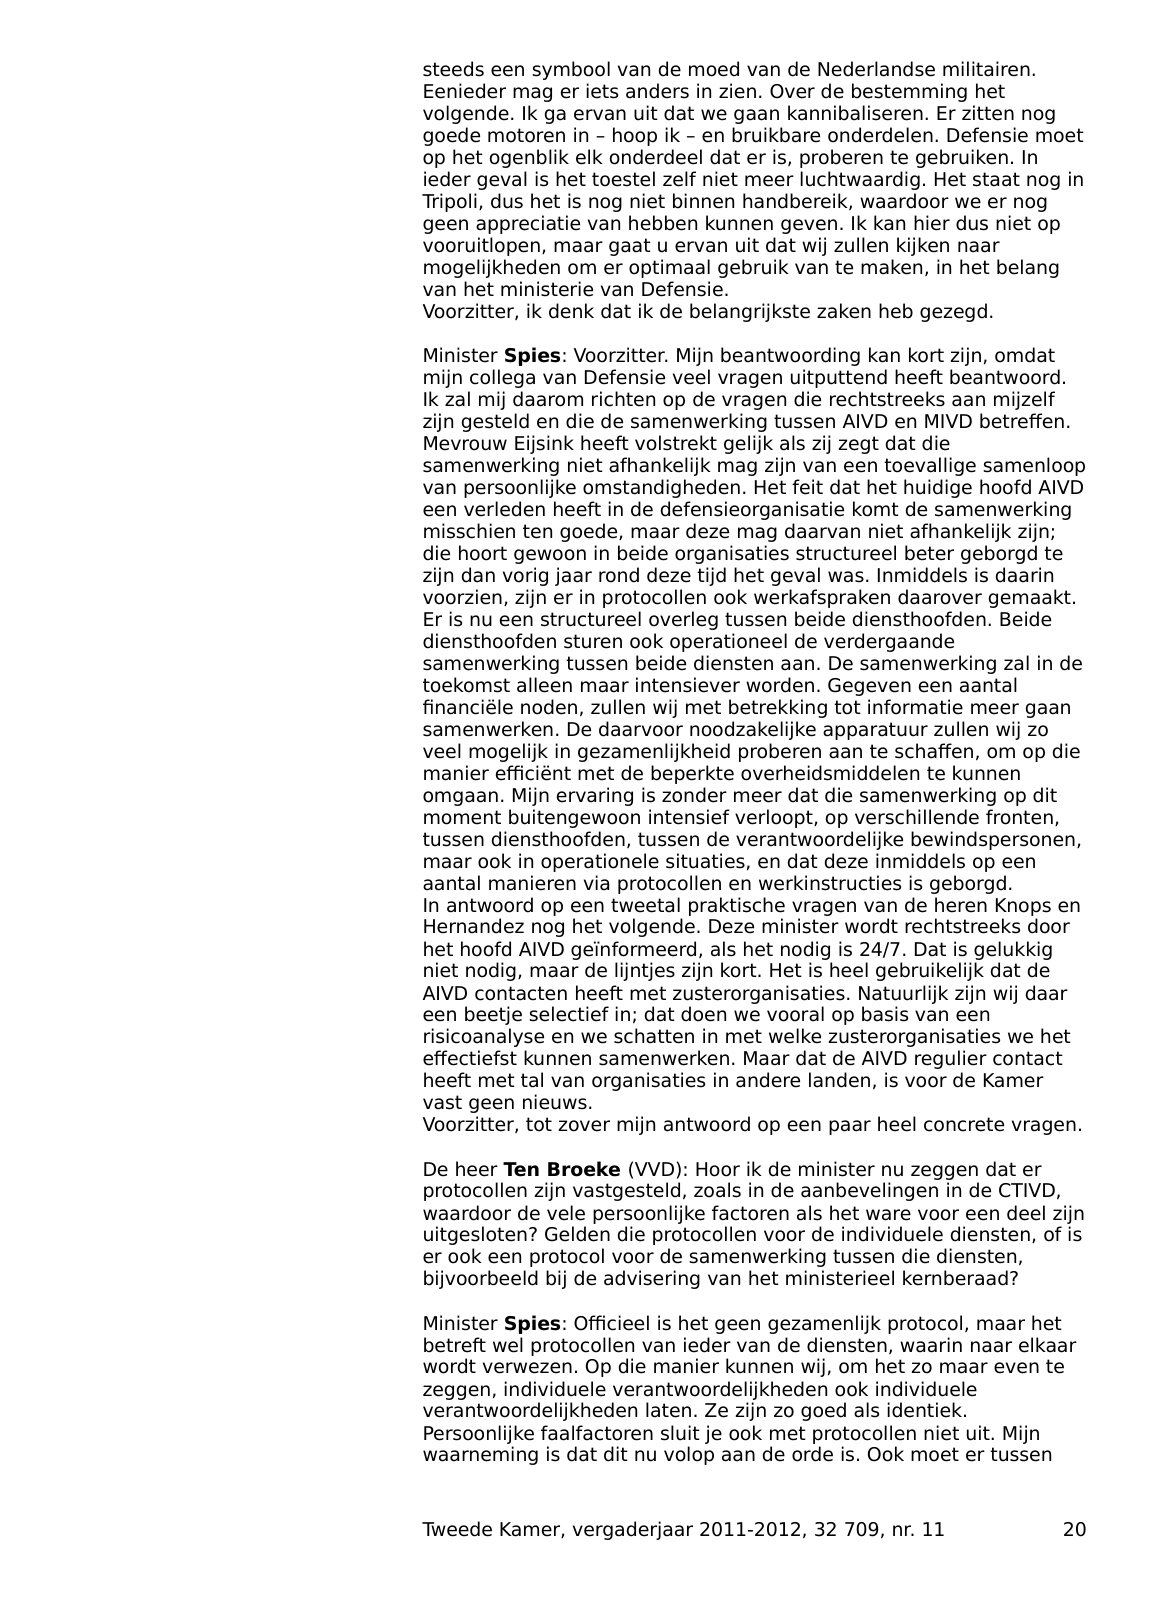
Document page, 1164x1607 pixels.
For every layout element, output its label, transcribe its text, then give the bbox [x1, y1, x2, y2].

text steeds een symbool van de moed van de Nederlandse militairen. Eenieder mag er iets anders in zien. Over de bestemming het volgende. Ik ga ervan uit dat we gaan kannibaliseren. Er zitten nog goede motoren in – hoop ik – en bruikbare onderdelen. Defensie moet op het ogenblik elk onderdeel dat er is, proberen te gebruiken. In ieder geval is het toestel zelf niet meer luchtwaardig. Het staat nog in Tripoli, dus het is nog niet binnen handbereik, waardoor we er nog geen appreciatie van hebben kunnen geven. Ik kan hier dus niet op vooruitlopen, maar gaat u ervan uit dat wij zullen kijken naar mogelijkheden om er optimaal gebruik van te maken, in het belang van het ministerie van Defensie. [422, 59, 1087, 301]
text In antwoord op een tweetal praktische vragen van de heren Knops en Hernandez nog het volgende. Deze minister wordt rechtstreeks door het hoofd AIVD geïnformeerd, als het nodig is 24/7. Dat is gelukkig niet nodig, maar de lijntjes zijn kort. Het is heel gebruikelijk dat de AIVD contacten heeft met zusterorganisaties. Natuurlijk zijn wij daar een beetje selectief in; dat doen we vooral op basis van een risicoanalyse en we schatten in met welke zusterorganisaties we het effectiefst kunnen samenwerken. Maar dat de AIVD regulier contact heeft met tal van organisaties in andere landen, is voor de Kamer vast geen nieuws. [422, 894, 1087, 1114]
text Minister Spies: Voorzitter. Mijn beantwoording kan kort zijn, omdat mijn collega van Defensie veel vragen uitputtend heeft beantwoord. Ik zal mij daarom richten op de vragen die rechtstreeks aan mijzelf zijn gesteld en die de samenwerking tussen AIVD en MIVD betreffen. Mevrouw Eijsink heeft volstrekt gelijk als zij zegt dat die samenwerking niet afhankelijk mag zijn van een toevallige samenloop van persoonlijke omstandigheden. Het feit dat het huidige hoofd AIVD een verleden heeft in de defensieorganisatie komt de samenwerking misschien ten goede, maar deze mag daarvan niet afhankelijk zijn; die hoort gewoon in beide organisaties structureel beter geborgd te zijn dan vorig jaar rond deze tijd het geval was. Inmiddels is daarin voorzien, zijn er in protocollen ook werkafspraken daarover gemaakt. Er is nu een structureel overleg tussen beide diensthoofden. Beide diensthoofden sturen ook operationeel de verdergaande samenwerking tussen beide diensten aan. De samenwerking zal in de toekomst alleen maar intensiever worden. Gegeven een aantal financiële noden, zullen wij met betrekking tot informatie meer gaan samenwerken. De daarvoor noodzakelijke apparatuur zullen wij zo veel mogelijk in gezamenlijkheid proberen aan te schaffen, om op die manier efficiënt met de beperkte overheidsmiddelen te kunnen omgaan. Mijn ervaring is zonder meer dat die samenwerking op dit moment buitengewoon intensief verloopt, op verschillende fronten, tussen diensthoofden, tussen de verantwoordelijke bewindspersonen, maar ook in operationele situaties, en dat deze inmiddels op een aantal manieren via protocollen en werkinstructies is geborgd. [422, 345, 1087, 894]
text De heer Ten Broeke (VVD): Hoor ik de minister nu zeggen dat er protocollen zijn vastgesteld, zoals in de aanbevelingen in de CTIVD, waardoor de vele persoonlijke factoren als het ware voor een deel zijn uitgesloten? Gelden die protocollen voor de individuele diensten, of is er ook een protocol voor de samenwerking tussen die diensten, bijvoorbeeld bij de advisering van het ministerieel kernberaad? [422, 1158, 1087, 1290]
text Voorzitter, ik denk dat ik de belangrijkste zaken heb gezegd. [422, 301, 1087, 323]
text Minister Spies: Officieel is het geen gezamenlijk protocol, maar het betreft wel protocollen van ieder van de diensten, waarin naar elkaar wordt verwezen. Op die manier kunnen wij, om het zo maar even te zeggen, individuele verantwoordelijkheden ook individuele verantwoordelijkheden laten. Ze zijn zo goed als identiek. Persoonlijke faalfactoren sluit je ook met protocollen niet uit. Mijn waarneming is dat dit nu volop aan de orde is. Ook moet er tussen [422, 1312, 1087, 1466]
text Voorzitter, tot zover mijn antwoord op een paar heel concrete vragen. [422, 1114, 1087, 1136]
